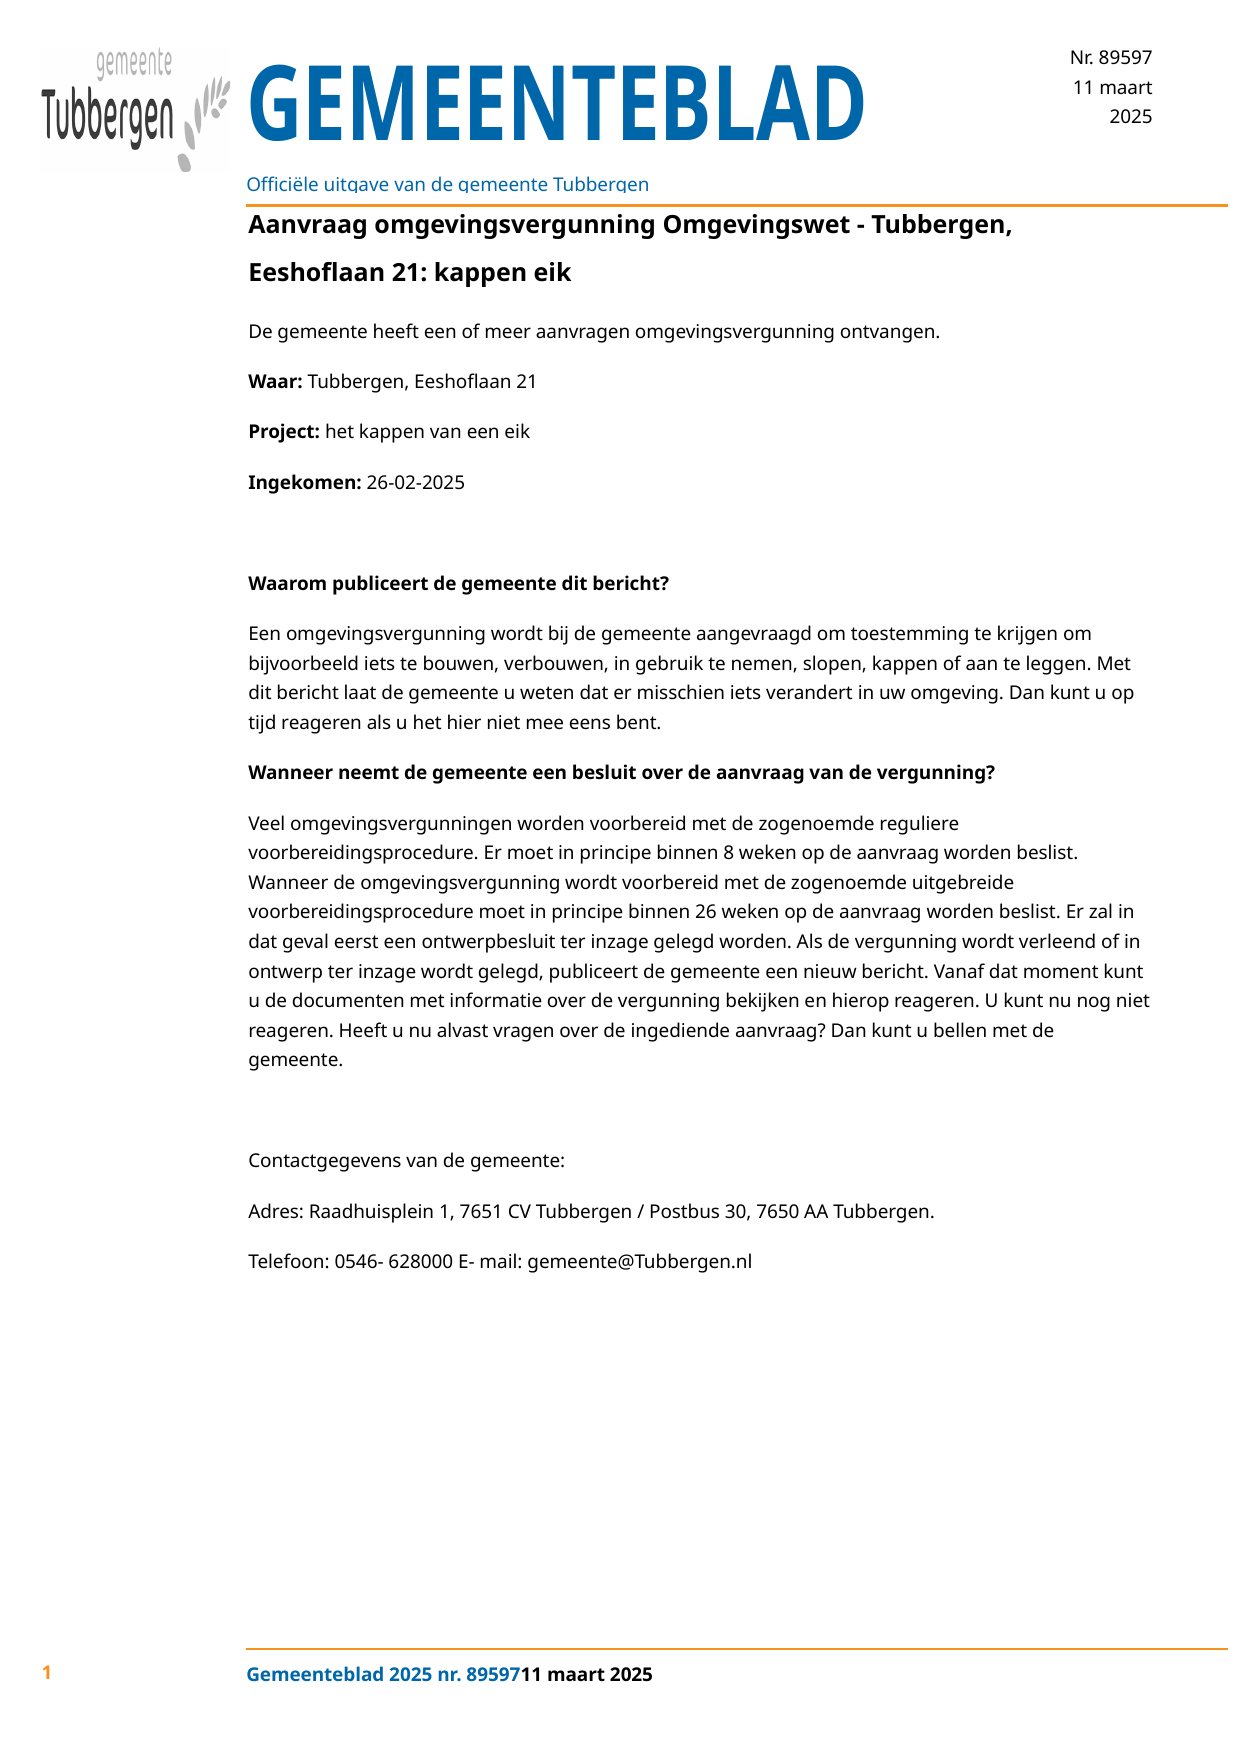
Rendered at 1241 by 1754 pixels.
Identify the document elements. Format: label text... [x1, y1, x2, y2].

text Waar: Tubbergen, Eeshoflaan 21 [248, 368, 1152, 394]
text Adres: Raadhuisplein 1, 7651 CV Tubbergen / Postbus 30, 7650 AA Tubbergen. [248, 1198, 1152, 1224]
text Ingekomen: 26-02-2025 [248, 469, 1152, 495]
text De gemeente heeft een of meer aanvragen omgevingsvergunning ontvangen. [248, 318, 1152, 344]
text Veel omgevingsvergunningen worden voorbereid met de zogenoemde reguliere voorbereidingsprocedure. Er moet in principe binnen 8 weken op de aanvraag worden beslist. Wanneer de omgevingsvergunning wordt voorbereid met de zogenoemde uitgebreide voorbereidingsprocedure moet in principe binnen 26 weken op de aanvraag worden beslist. Er zal in dat geval eerst een ontwerpbesluit ter inzage gelegd worden. Als de vergunning wordt verleend of in ontwerp ter inzage wordt gelegd, publiceert de gemeente een nieuw bericht. Vanaf dat moment kunt u de documenten met informatie over de vergunning bekijken en hierop reageren. U kunt nu nog niet reageren. Heeft u nu alvast vragen over de ingediende aanvraag? Dan kunt u bellen met de gemeente. [248, 810, 1152, 1072]
text Een omgevingsvergunning wordt bij de gemeente aangevraagd om toestemming te krijgen om bijvoorbeeld iets te bouwen, verbouwen, in gebruik te nemen, slopen, kappen of aan te leggen. Met dit bericht laat de gemeente u weten dat er misschien iets verandert in uw omgeving. Dan kunt u op tijd reageren als u het hier niet mee eens bent. [248, 620, 1152, 735]
text Waarom publiceert de gemeente dit bericht? [248, 570, 1152, 596]
text Project: het kappen van een eik [248, 419, 1152, 444]
text Wanneer neemt de gemeente een besluit over de aanvraag van de vergunning? [248, 759, 1152, 785]
text Contactgegevens van de gemeente: [248, 1147, 1152, 1173]
text Aanvraag omgevingsvergunning Omgevingswet - Tubbergen, Eeshoflaan 21: kappen eik [248, 207, 1152, 288]
text Telefoon: 0546- 628000 E- mail: gemeente@Tubbergen.nl [248, 1248, 1152, 1274]
picture [41, 47, 231, 172]
